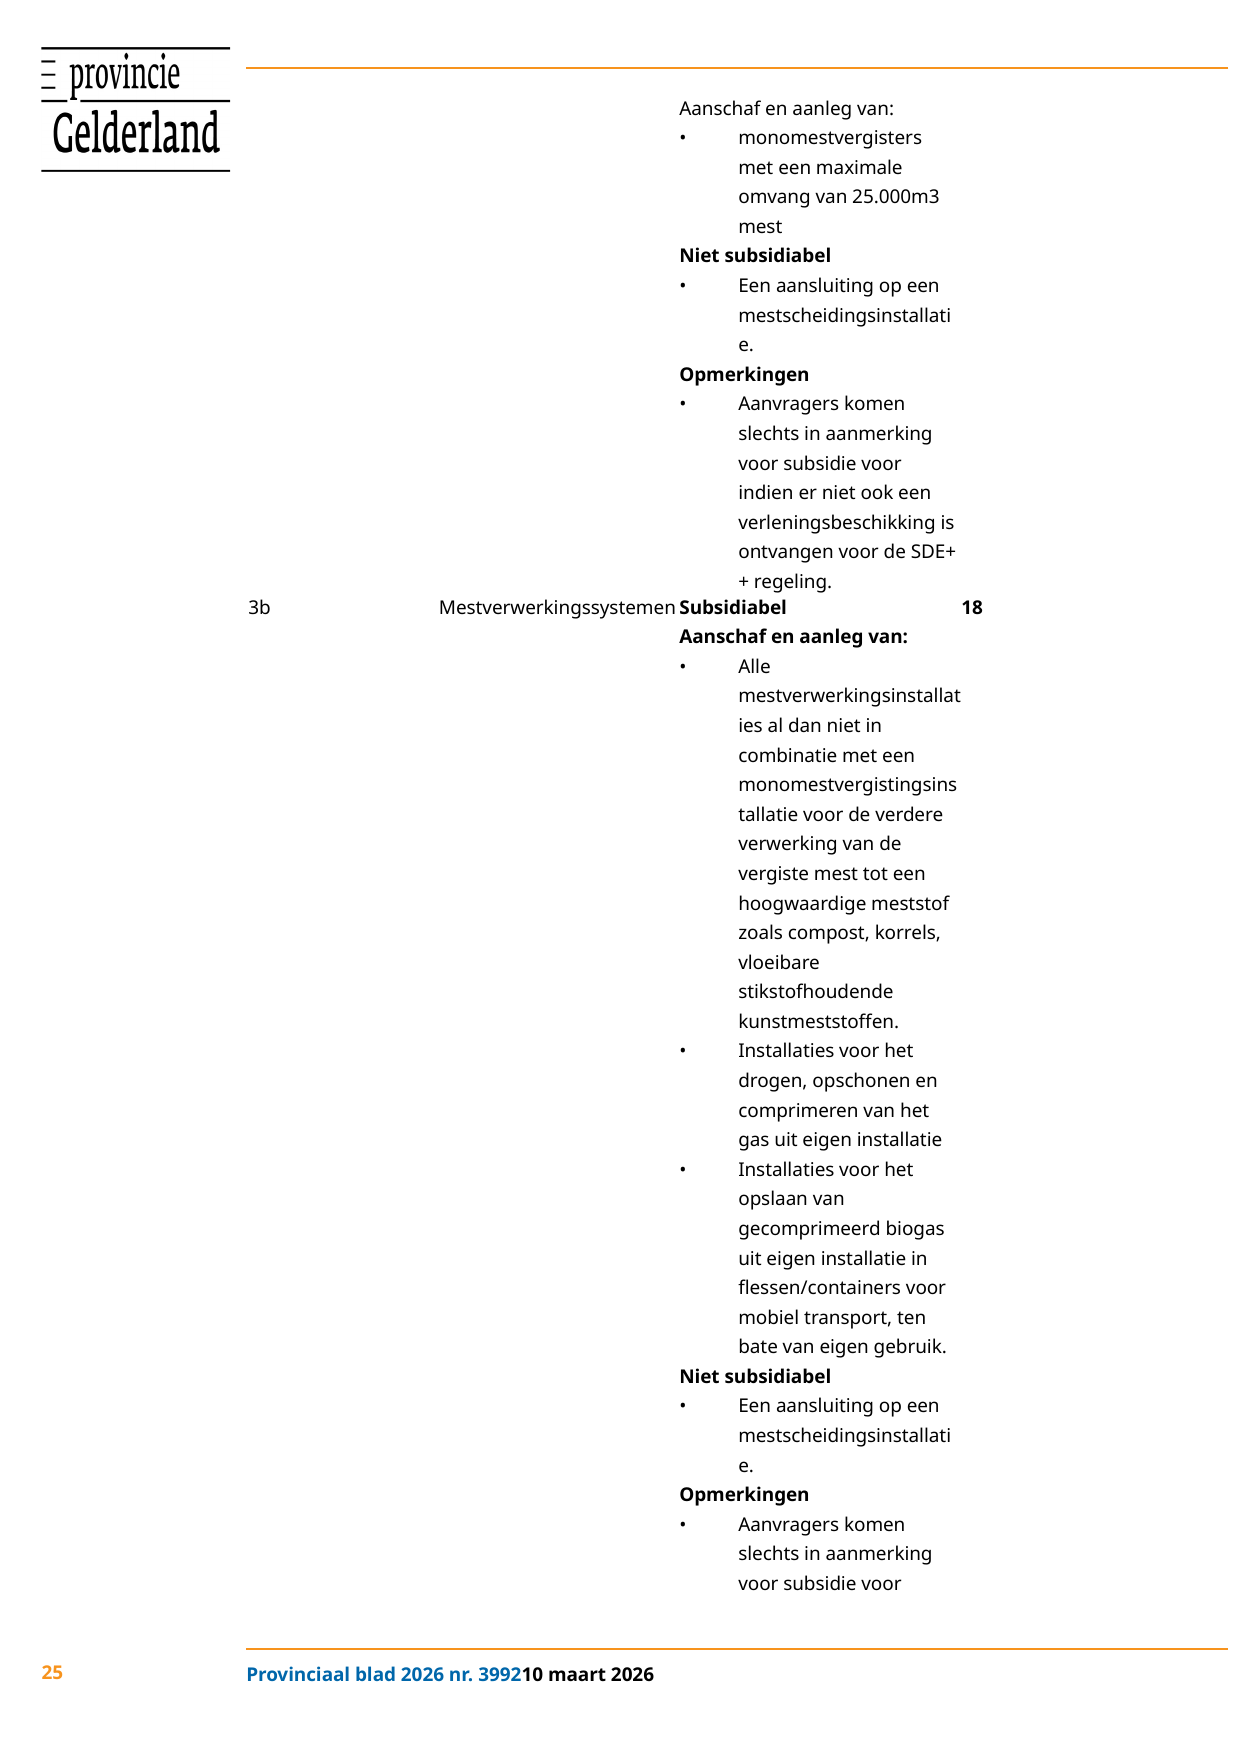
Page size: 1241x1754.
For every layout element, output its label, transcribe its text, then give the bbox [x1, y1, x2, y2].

table_cell [439, 95, 679, 594]
table_cell 18 [961, 594, 1152, 1596]
table_cell Mestverwerkingssystemen [439, 594, 679, 1596]
table_cell Aanschaf en aanleg van: monomestvergisters met een maximale omvang van 25.000m3 mest Niet subsidiabel Een aansluiting op een mestscheidingsinstallatie. Opmerkingen Aanvragers komen slechts in aanmerking voor subsidie voor indien er niet ook een verleningsbeschikking is ontvangen voor de SDE++ regeling. [679, 95, 961, 594]
table_cell [961, 95, 1152, 594]
picture [41, 47, 231, 172]
table_cell Subsidiabel Aanschaf en aanleg van: Alle mestverwerkingsinstallaties al dan niet in combinatie met een monomestvergistingsinstallatie voor de verdere verwerking van de vergiste mest tot een hoogwaardige meststof zoals compost, korrels, vloeibare stikstofhoudende kunstmeststoffen. Installaties voor het drogen, opschonen en comprimeren van het gas uit eigen installatie Installaties voor het opslaan van gecomprimeerd biogas uit eigen installatie in flessen/containers voor mobiel transport, ten bate van eigen gebruik. Niet subsidiabel Een aansluiting op een mestscheidingsinstallatie. Opmerkingen Aanvragers komen slechts in aanmerking voor subsidie voor [679, 594, 961, 1596]
table_cell 3b [248, 594, 439, 1596]
table_cell [248, 95, 439, 594]
